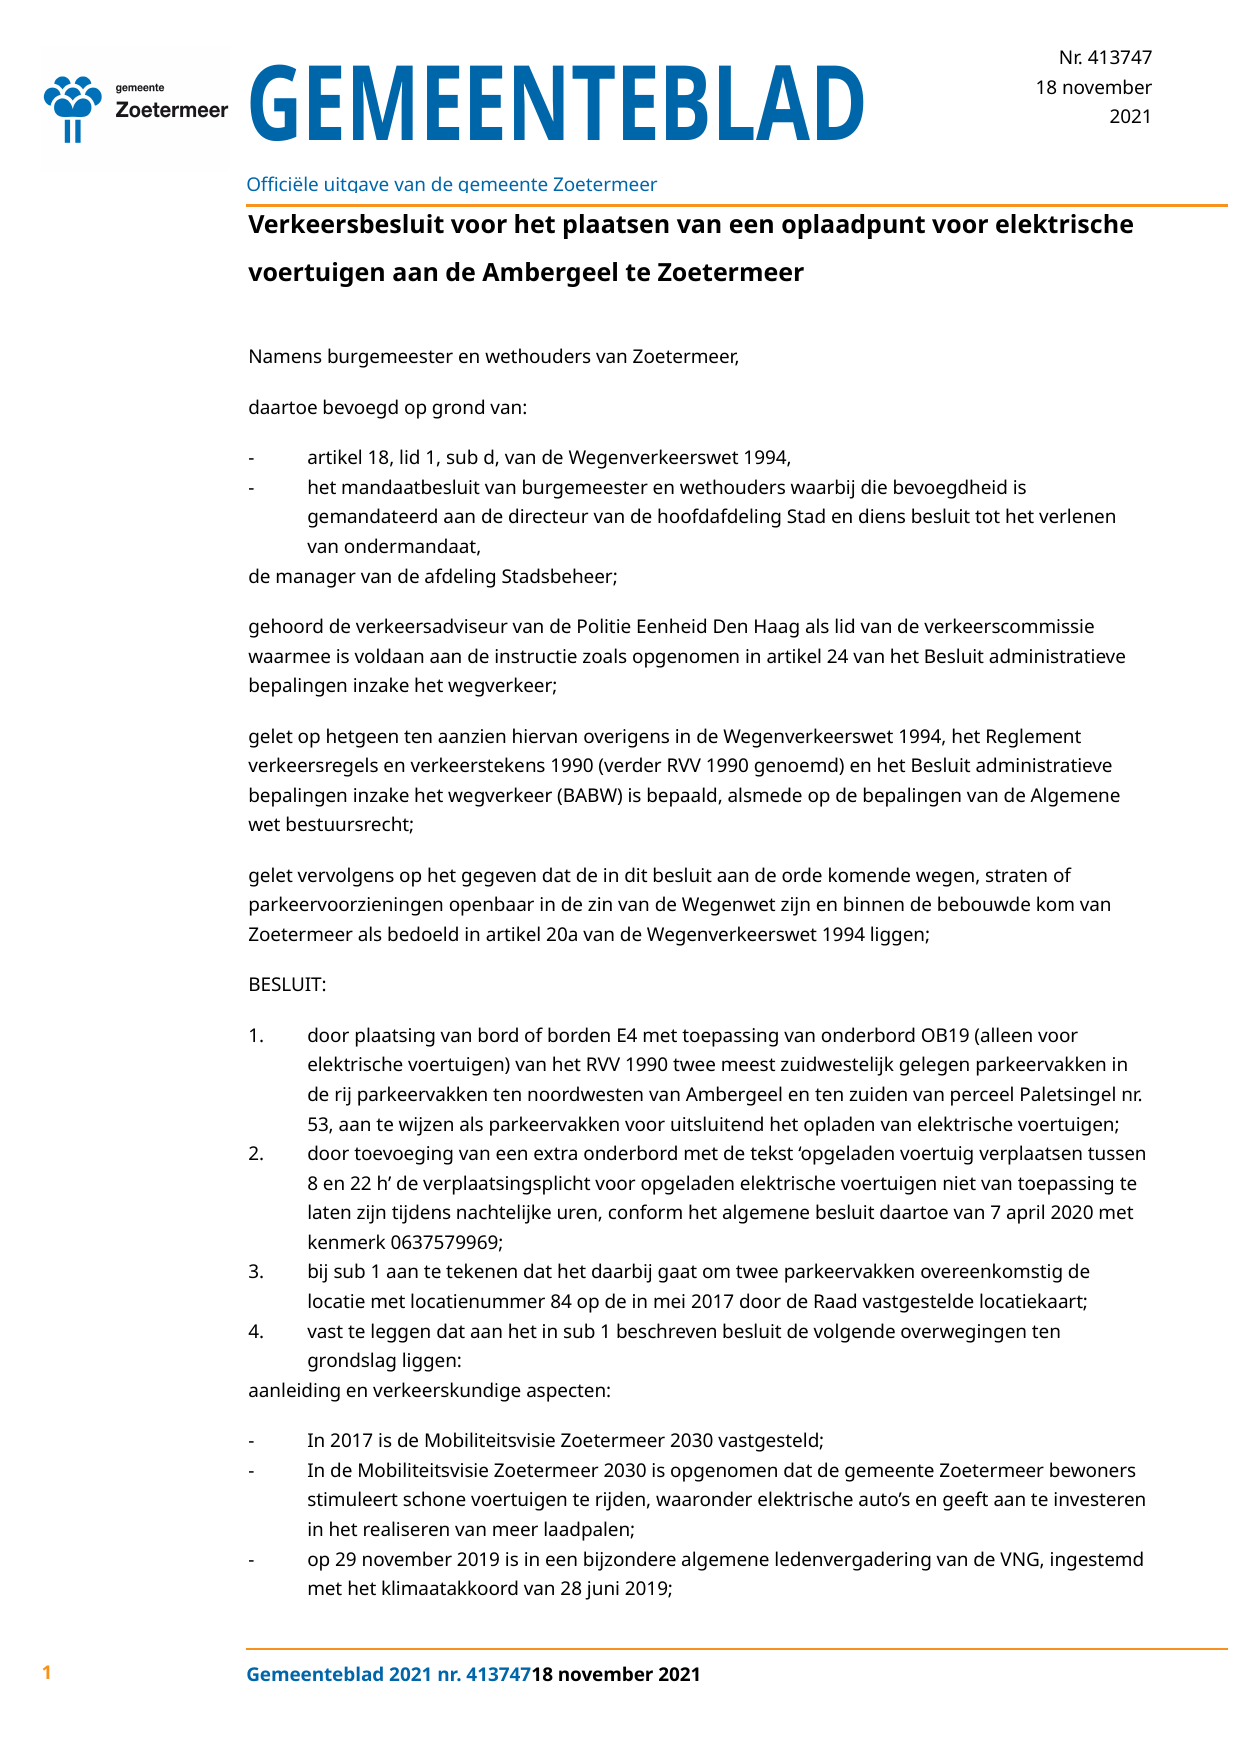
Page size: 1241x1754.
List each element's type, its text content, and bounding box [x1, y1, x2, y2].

list het mandaatbesluit van burgemeester en wethouders waarbij die bevoegdheid is gemandateerd aan de directeur van de hoofdafdeling Stad en diens besluit tot het verlenen van ondermandaat, [248, 474, 1152, 559]
list artikel 18, lid 1, sub d, van de Wegenverkeerswet 1994, [248, 444, 1152, 470]
text gelet vervolgens op het gegeven dat de in dit besluit aan de orde komende wegen, straten of parkeervoorzieningen openbaar in de zin van de Wegenwet zijn en binnen de bebouwde kom van Zoetermeer als bedoeld in artikel 20a van de Wegenverkeerswet 1994 liggen; [248, 862, 1152, 947]
text aanleiding en verkeerskundige aspecten: [248, 1377, 1152, 1403]
list In de Mobiliteitsvisie Zoetermeer 2030 is opgenomen dat de gemeente Zoetermeer bewoners stimuleert schone voertuigen te rijden, waaronder elektrische auto’s en geeft aan te investeren in het realiseren van meer laadpalen; [248, 1457, 1152, 1542]
text Namens burgemeester en wethouders van Zoetermeer, [248, 344, 1152, 369]
text daartoe bevoegd op grond van: [248, 394, 1152, 420]
text Verkeersbesluit voor het plaatsen van een oplaadpunt voor elektrische voertuigen aan de Ambergeel te Zoetermeer [248, 207, 1152, 288]
list door plaatsing van bord of borden E4 met toepassing van onderbord OB19 (alleen voor elektrische voertuigen) van het RVV 1990 twee meest zuidwestelijk gelegen parkeervakken in de rij parkeervakken ten noordwesten van Ambergeel en ten zuiden van perceel Paletsingel nr. 53, aan te wijzen als parkeervakken voor uitsluitend het opladen van elektrische voertuigen; [248, 1022, 1152, 1136]
list In 2017 is de Mobiliteitsvisie Zoetermeer 2030 vastgesteld; [248, 1427, 1152, 1453]
text BESLUIT: [248, 972, 1152, 997]
list bij sub 1 aan te tekenen dat het daarbij gaat om twee parkeervakken overeenkomstig de locatie met locatienummer 84 op de in mei 2017 door de Raad vastgestelde locatiekaart; [248, 1259, 1152, 1314]
list op 29 november 2019 is in een bijzondere algemene ledenvergadering van de VNG, ingestemd met het klimaatakkoord van 28 juni 2019; [248, 1546, 1152, 1601]
list door toevoeging van een extra onderbord met de tekst ‘opgeladen voertuig verplaatsen tussen 8 en 22 h’ de verplaatsingsplicht voor opgeladen elektrische voertuigen niet van toepassing te laten zijn tijdens nachtelijke uren, conform het algemene besluit daartoe van 7 april 2020 met kenmerk 0637579969; [248, 1140, 1152, 1255]
picture [41, 47, 231, 172]
list vast te leggen dat aan het in sub 1 beschreven besluit de volgende overwegingen ten grondslag liggen: [248, 1318, 1152, 1373]
text gehoord de verkeersadviseur van de Politie Eenheid Den Haag als lid van de verkeerscommissie waarmee is voldaan aan de instructie zoals opgenomen in artikel 24 van het Besluit administratieve bepalingen inzake het wegverkeer; [248, 613, 1152, 698]
text de manager van de afdeling Stadsbeheer; [248, 563, 1152, 588]
text gelet op hetgeen ten aanzien hiervan overigens in de Wegenverkeerswet 1994, het Reglement verkeersregels en verkeerstekens 1990 (verder RVV 1990 genoemd) en het Besluit administratieve bepalingen inzake het wegverkeer (BABW) is bepaald, alsmede op de bepalingen van de Algemene wet bestuursrecht; [248, 723, 1152, 837]
